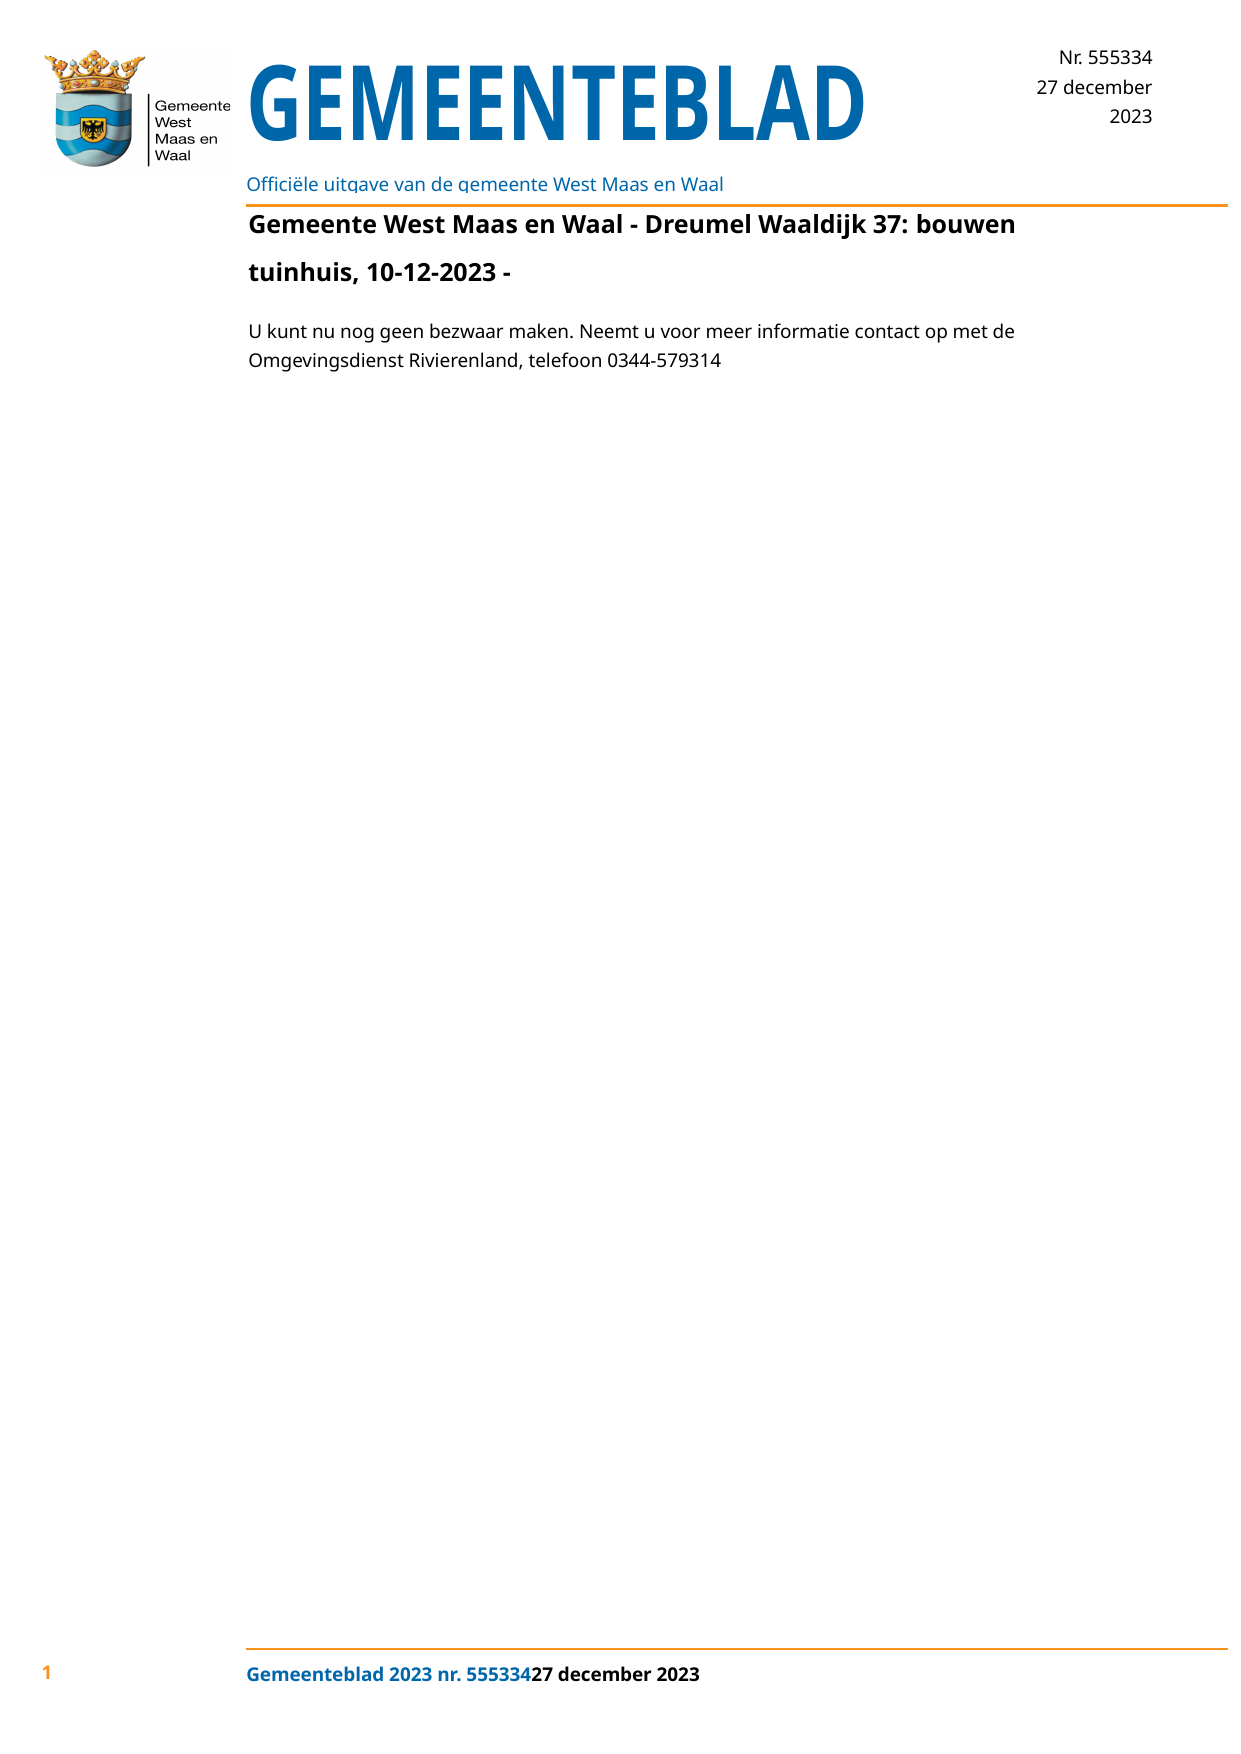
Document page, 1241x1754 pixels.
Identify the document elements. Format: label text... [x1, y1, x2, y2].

picture [41, 47, 231, 172]
text U kunt nu nog geen bezwaar maken. Neemt u voor meer informatie contact op met de Omgevingsdienst Rivierenland, telefoon 0344-579314 [248, 318, 1152, 373]
text Gemeente West Maas en Waal - Dreumel Waaldijk 37: bouwen tuinhuis, 10-12-2023 - [248, 207, 1152, 288]
